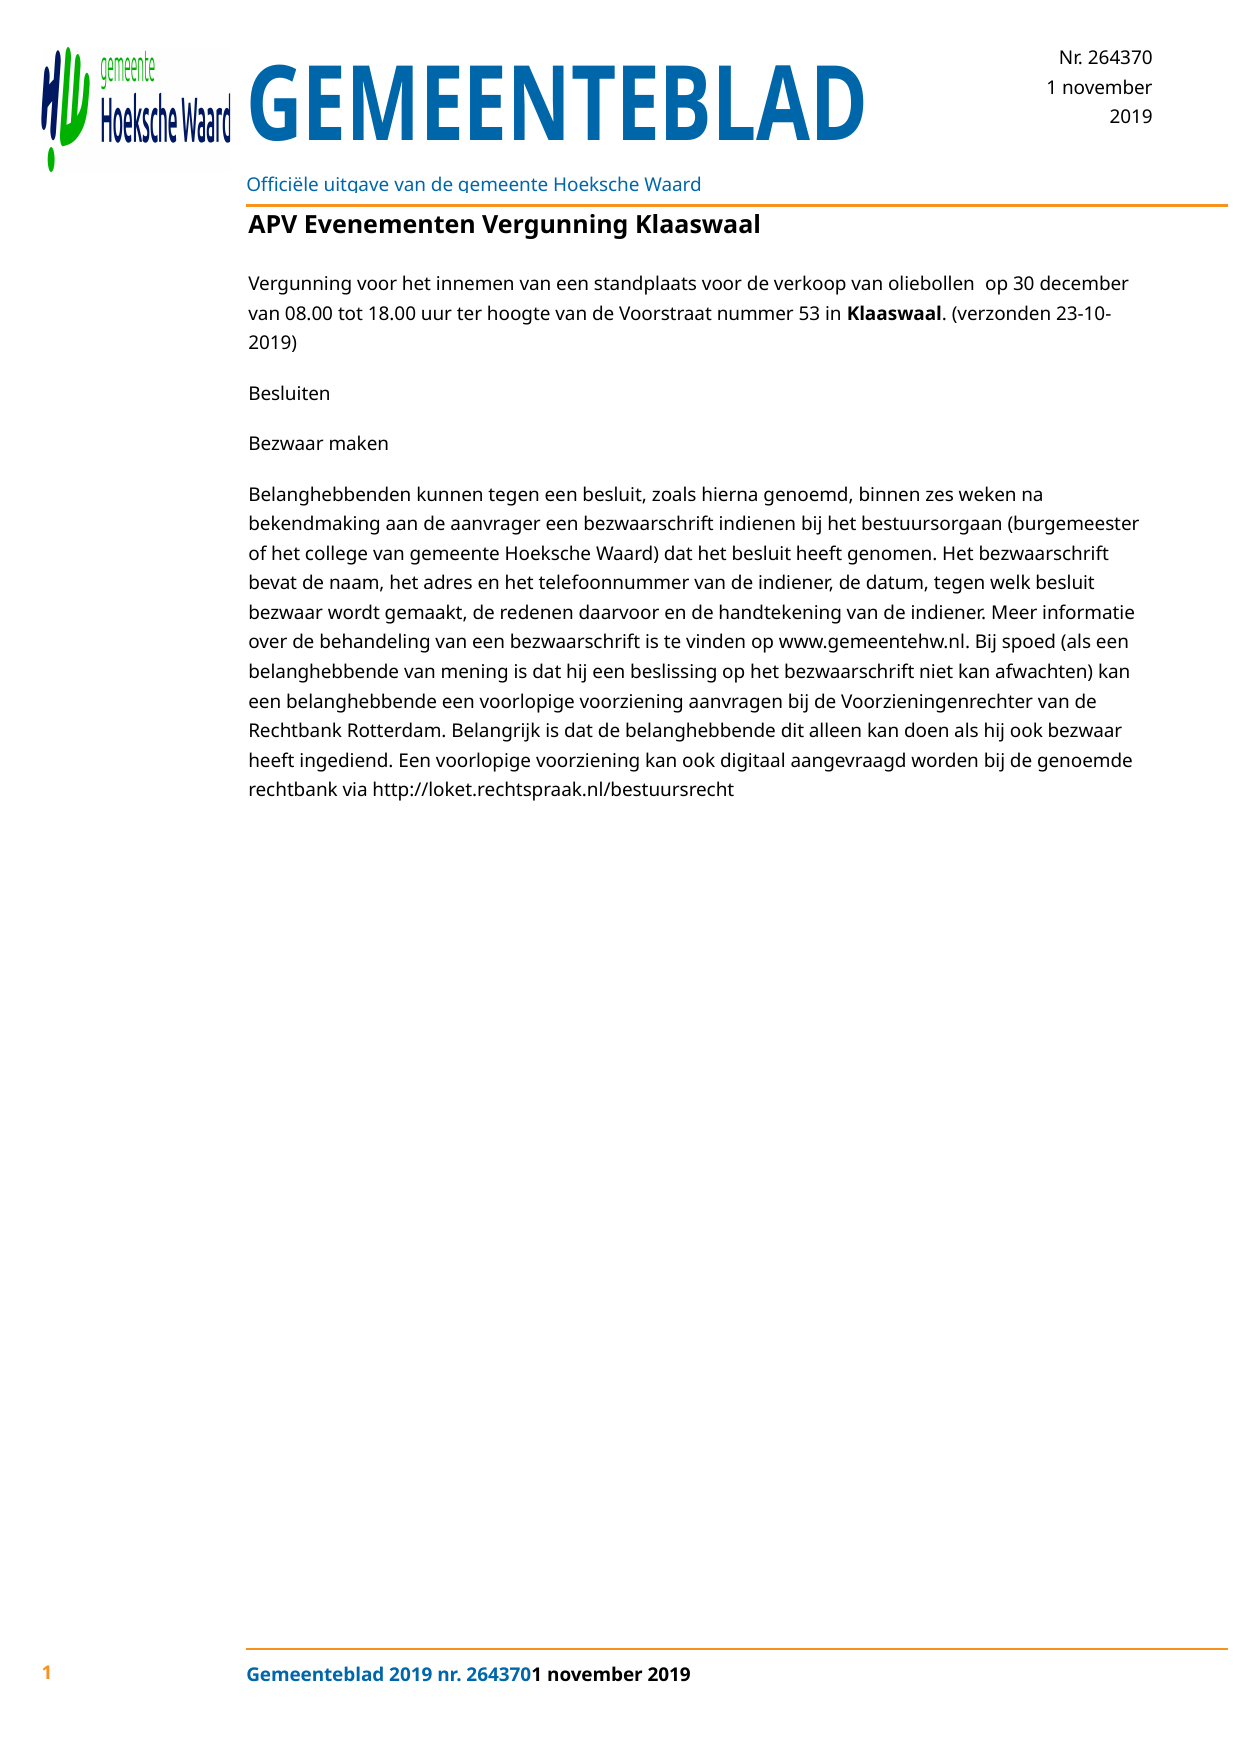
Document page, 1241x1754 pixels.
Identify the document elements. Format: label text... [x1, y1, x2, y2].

text Bezwaar maken [248, 430, 1152, 456]
text APV Evenementen Vergunning Klaaswaal [248, 207, 1152, 241]
picture [41, 47, 231, 172]
text Vergunning voor het innemen van een standplaats voor de verkoop van oliebollen op 30 december van 08.00 tot 18.00 uur ter hoogte van de Voorstraat nummer 53 in Klaaswaal. (verzonden 23-10-2019) [248, 270, 1152, 355]
text Besluiten [248, 380, 1152, 406]
text Belanghebbenden kunnen tegen een besluit, zoals hierna genoemd, binnen zes weken na bekendmaking aan de aanvrager een bezwaarschrift indienen bij het bestuursorgaan (burgemeester of het college van gemeente Hoeksche Waard) dat het besluit heeft genomen. Het bezwaarschrift bevat de naam, het adres en het telefoonnummer van de indiener, de datum, tegen welk besluit bezwaar wordt gemaakt, de redenen daarvoor en de handtekening van de indiener. Meer informatie over de behandeling van een bezwaarschrift is te vinden op www.gemeentehw.nl. Bij spoed (als een belanghebbende van mening is dat hij een beslissing op het bezwaarschrift niet kan afwachten) kan een belanghebbende een voorlopige voorziening aanvragen bij de Voorzieningenrechter van de Rechtbank Rotterdam. Belangrijk is dat de belanghebbende dit alleen kan doen als hij ook bezwaar heeft ingediend. Een voorlopige voorziening kan ook digitaal aangevraagd worden bij de genoemde rechtbank via http://loket.rechtspraak.nl/bestuursrecht [248, 481, 1152, 802]
